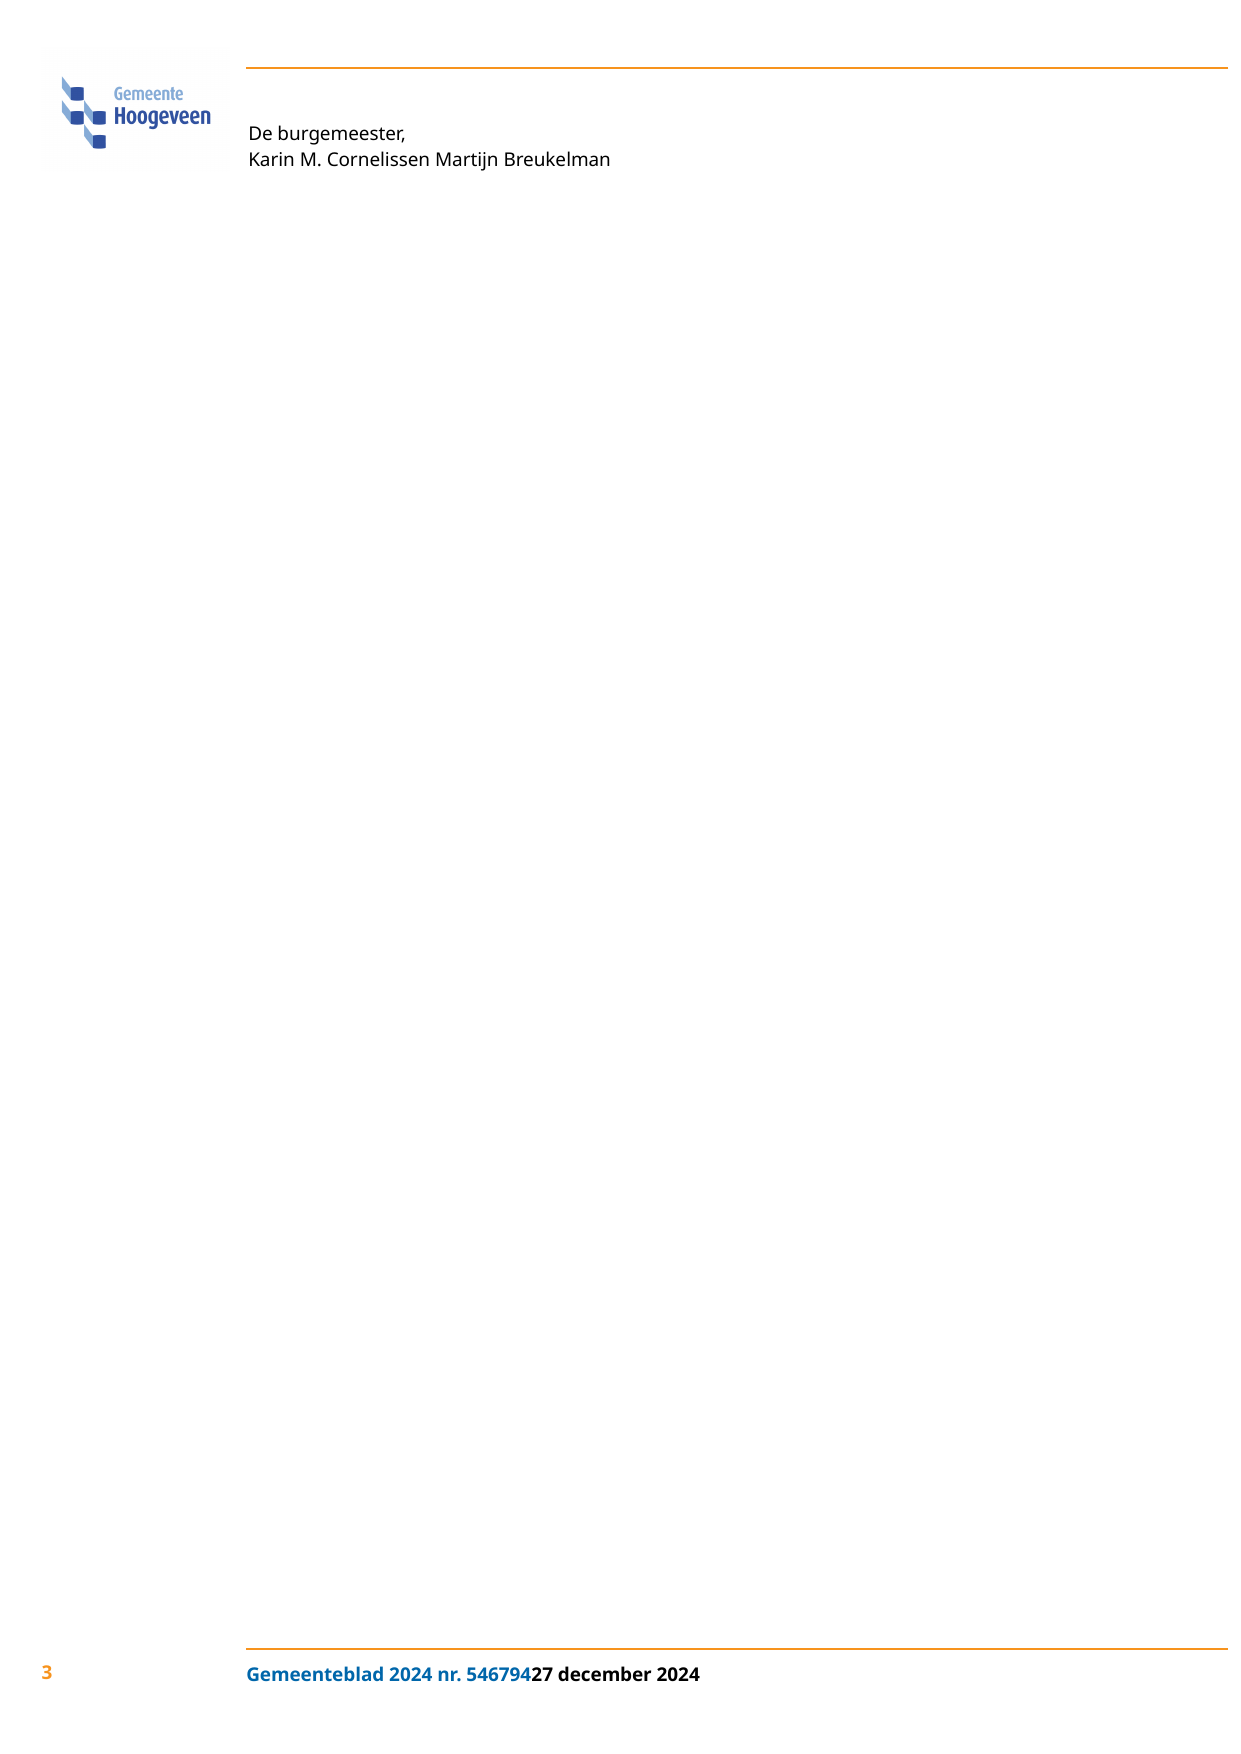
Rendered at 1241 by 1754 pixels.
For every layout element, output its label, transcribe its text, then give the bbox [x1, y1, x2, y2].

text De burgemeester, [248, 121, 1152, 146]
picture [41, 47, 231, 172]
text Karin M. Cornelissen Martijn Breukelman [248, 146, 1152, 172]
